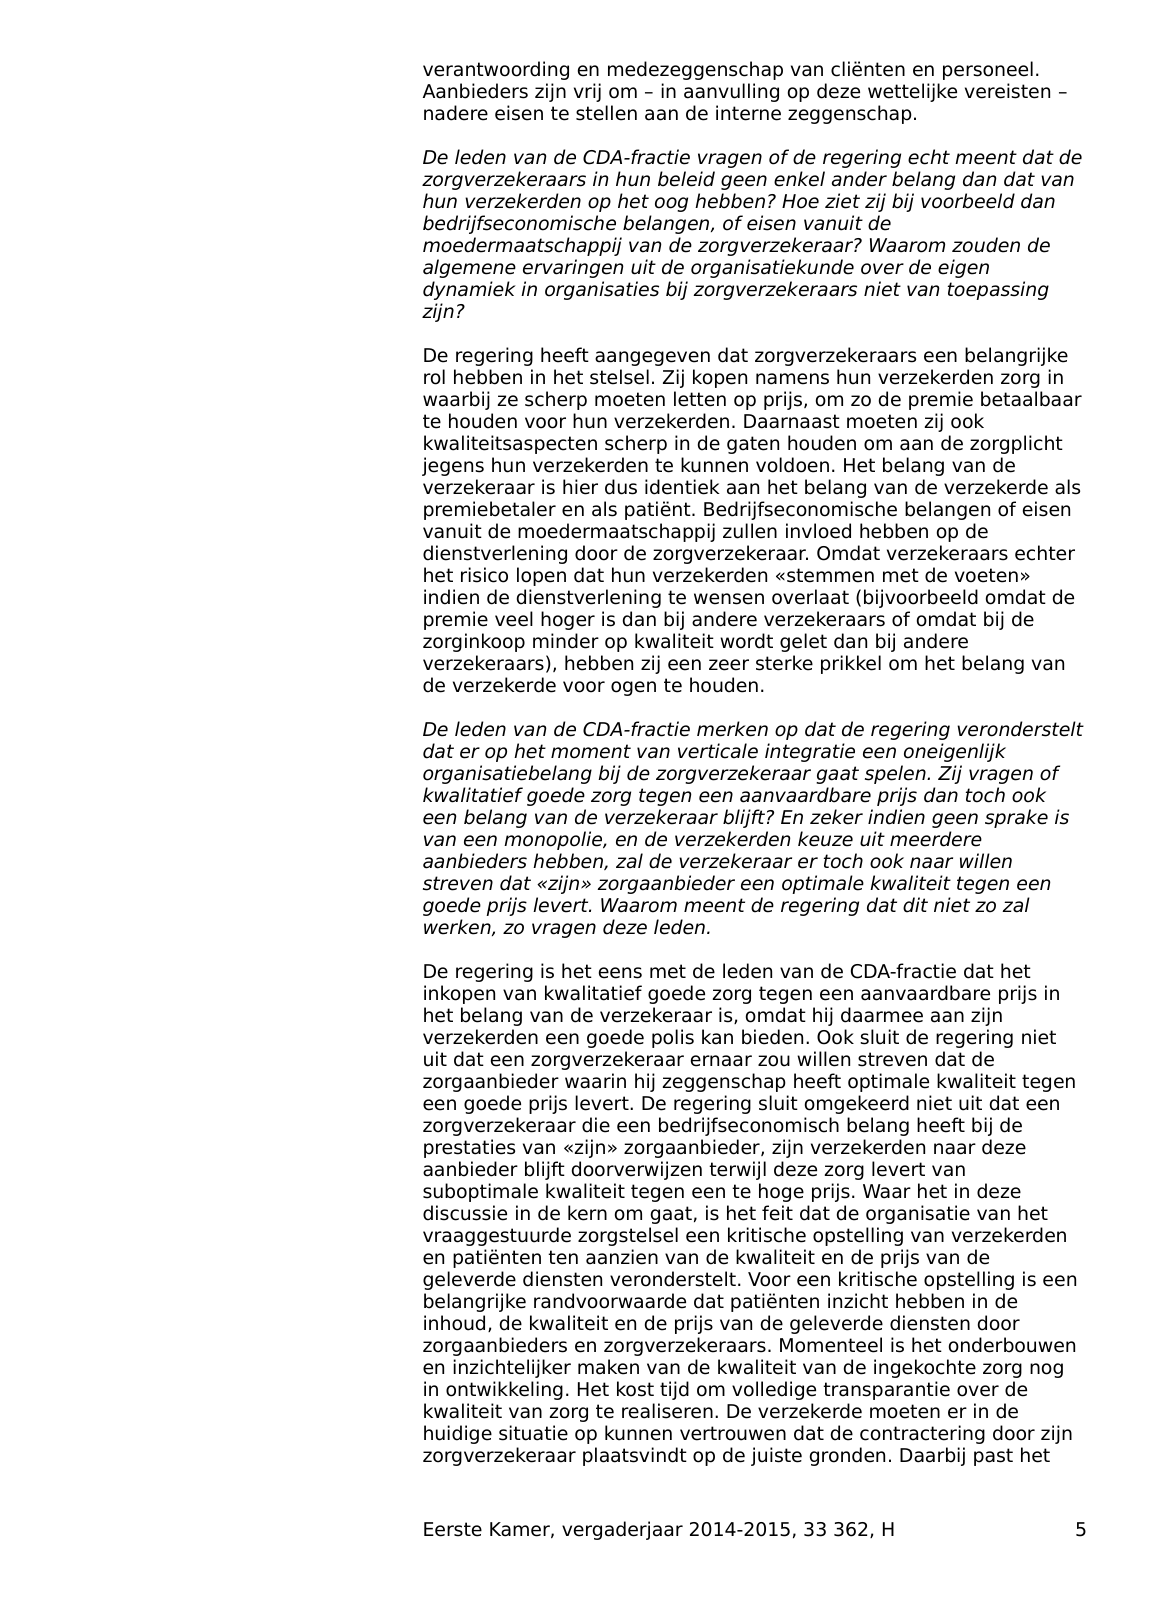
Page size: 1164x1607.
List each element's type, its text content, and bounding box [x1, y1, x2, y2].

text De regering heeft aangegeven dat zorgverzekeraars een belangrijke rol hebben in het stelsel. Zij kopen namens hun verzekerden zorg in waarbij ze scherp moeten letten op prijs, om zo de premie betaalbaar te houden voor hun verzekerden. Daarnaast moeten zij ook kwaliteitsaspecten scherp in de gaten houden om aan de zorgplicht jegens hun verzekerden te kunnen voldoen. Het belang van de verzekeraar is hier dus identiek aan het belang van de verzekerde als premiebetaler en als patiënt. Bedrijfseconomische belangen of eisen vanuit de moedermaatschappij zullen invloed hebben op de dienstverlening door de zorgverzekeraar. Omdat verzekeraars echter het risico lopen dat hun verzekerden «stemmen met de voeten» indien de dienstverlening te wensen overlaat (bijvoorbeeld omdat de premie veel hoger is dan bij andere verzekeraars of omdat bij de zorginkoop minder op kwaliteit wordt gelet dan bij andere verzekeraars), hebben zij een zeer sterke prikkel om het belang van de verzekerde voor ogen te houden. [422, 345, 1087, 697]
text De leden van de CDA-fractie merken op dat de regering veronderstelt dat er op het moment van verticale integratie een oneigenlijk organisatiebelang bij de zorgverzekeraar gaat spelen. Zij vragen of kwalitatief goede zorg tegen een aanvaardbare prijs dan toch ook een belang van de verzekeraar blijft? En zeker indien geen sprake is van een monopolie, en de verzekerden keuze uit meerdere aanbieders hebben, zal de verzekeraar er toch ook naar willen streven dat «zijn» zorgaanbieder een optimale kwaliteit tegen een goede prijs levert. Waarom meent de regering dat dit niet zo zal werken, zo vragen deze leden. [422, 719, 1087, 939]
text verantwoording en medezeggenschap van cliënten en personeel. Aanbieders zijn vrij om – in aanvulling op deze wettelijke vereisten – nadere eisen te stellen aan de interne zeggenschap. [422, 59, 1087, 125]
text De leden van de CDA-fractie vragen of de regering echt meent dat de zorgverzekeraars in hun beleid geen enkel ander belang dan dat van hun verzekerden op het oog hebben? Hoe ziet zij bij voorbeeld dan bedrijfseconomische belangen, of eisen vanuit de moedermaatschappij van de zorgverzekeraar? Waarom zouden de algemene ervaringen uit de organisatiekunde over de eigen dynamiek in organisaties bij zorgverzekeraars niet van toepassing zijn? [422, 147, 1087, 323]
text De regering is het eens met de leden van de CDA-fractie dat het inkopen van kwalitatief goede zorg tegen een aanvaardbare prijs in het belang van de verzekeraar is, omdat hij daarmee aan zijn verzekerden een goede polis kan bieden. Ook sluit de regering niet uit dat een zorgverzekeraar ernaar zou willen streven dat de zorgaanbieder waarin hij zeggenschap heeft optimale kwaliteit tegen een goede prijs levert. De regering sluit omgekeerd niet uit dat een zorgverzekeraar die een bedrijfseconomisch belang heeft bij de prestaties van «zijn» zorgaanbieder, zijn verzekerden naar deze aanbieder blijft doorverwijzen terwijl deze zorg levert van suboptimale kwaliteit tegen een te hoge prijs. Waar het in deze discussie in de kern om gaat, is het feit dat de organisatie van het vraaggestuurde zorgstelsel een kritische opstelling van verzekerden en patiënten ten aanzien van de kwaliteit en de prijs van de geleverde diensten veronderstelt. Voor een kritische opstelling is een belangrijke randvoorwaarde dat patiënten inzicht hebben in de inhoud, de kwaliteit en de prijs van de geleverde diensten door zorgaanbieders en zorgverzekeraars. Momenteel is het onderbouwen en inzichtelijker maken van de kwaliteit van de ingekochte zorg nog in ontwikkeling. Het kost tijd om volledige transparantie over de kwaliteit van zorg te realiseren. De verzekerde moeten er in de huidige situatie op kunnen vertrouwen dat de contractering door zijn zorgverzekeraar plaatsvindt op de juiste gronden. Daarbij past het [422, 961, 1087, 1467]
